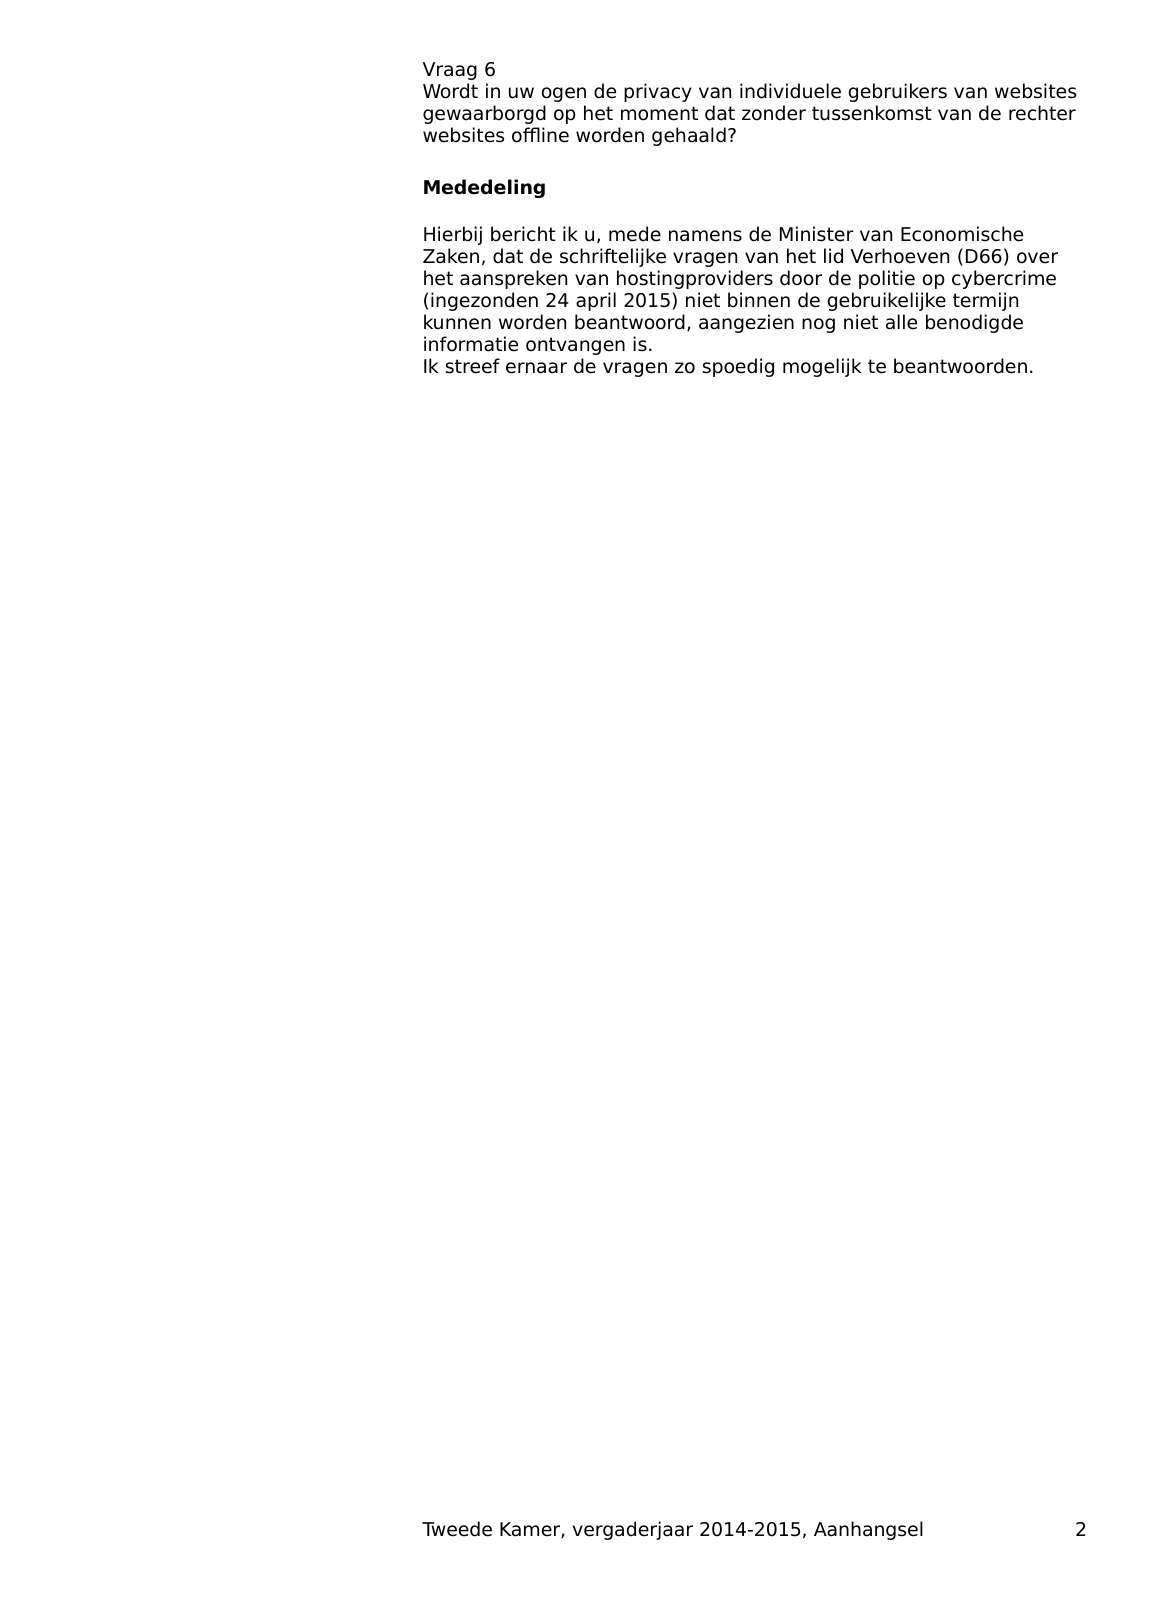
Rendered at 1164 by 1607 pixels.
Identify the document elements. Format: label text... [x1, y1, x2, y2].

text Ik streef ernaar de vragen zo spoedig mogelijk te beantwoorden. [422, 356, 1087, 378]
subtitle Mededeling [422, 177, 1087, 199]
text Wordt in uw ogen de privacy van individuele gebruikers van websites gewaarborgd op het moment dat zonder tussenkomst van de rechter websites offline worden gehaald? [422, 81, 1087, 147]
text Vraag 6 [422, 59, 1087, 81]
text Hierbij bericht ik u, mede namens de Minister van Economische Zaken, dat de schriftelijke vragen van het lid Verhoeven (D66) over het aanspreken van hostingproviders door de politie op cybercrime (ingezonden 24 april 2015) niet binnen de gebruikelijke termijn kunnen worden beantwoord, aangezien nog niet alle benodigde informatie ontvangen is. [422, 224, 1087, 356]
